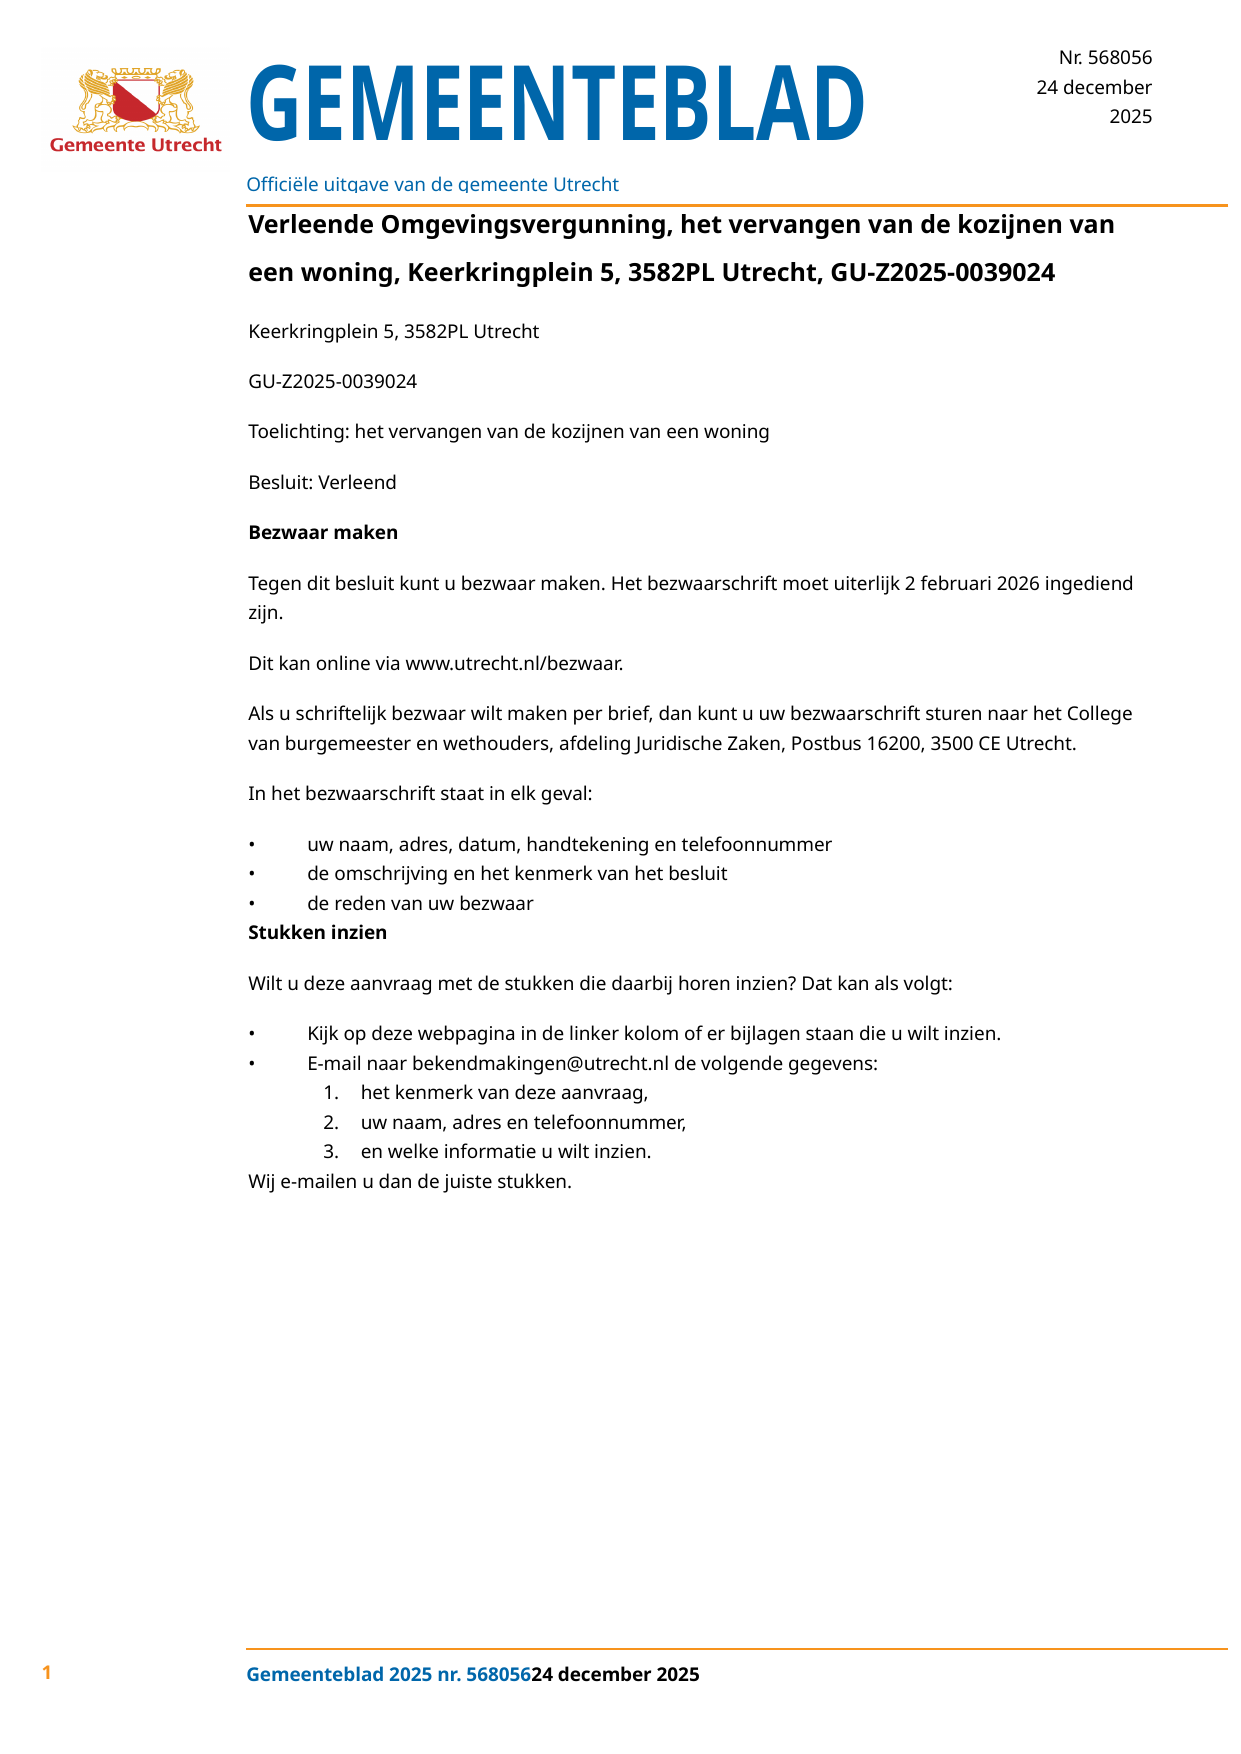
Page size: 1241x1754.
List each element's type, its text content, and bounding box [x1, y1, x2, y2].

text Als u schriftelijk bezwaar wilt maken per brief, dan kunt u uw bezwaarschrift sturen naar het College van burgemeester en wethouders, afdeling Juridische Zaken, Postbus 16200, 3500 CE Utrecht. [248, 700, 1152, 756]
text Verleende Omgevingsvergunning, het vervangen van de kozijnen van een woning, Keerkringplein 5, 3582PL Utrecht, GU-Z2025-0039024 [248, 207, 1152, 288]
list uw naam, adres, datum, handtekening en telefoonnummer [248, 831, 1152, 857]
list de reden van uw bezwaar [248, 890, 1152, 916]
text Tegen dit besluit kunt u bezwaar maken. Het bezwaarschrift moet uiterlijk 2 februari 2026 ingediend zijn. [248, 570, 1152, 625]
text Wij e-mailen u dan de juiste stukken. [248, 1168, 1152, 1194]
list uw naam, adres en telefoonnummer, [323, 1109, 1152, 1135]
text In het bezwaarschrift staat in elk geval: [248, 780, 1152, 806]
list het kenmerk van deze aanvraag, [323, 1079, 1152, 1105]
text Dit kan online via www.utrecht.nl/bezwaar. [248, 650, 1152, 676]
text Wilt u deze aanvraag met de stukken die daarbij horen inzien? Dat kan als volgt: [248, 970, 1152, 996]
list E-mail naar bekendmakingen@utrecht.nl de volgende gegevens: [248, 1050, 1152, 1076]
text Besluit: Verleend [248, 469, 1152, 495]
text Keerkringplein 5, 3582PL Utrecht [248, 318, 1152, 344]
list de omschrijving en het kenmerk van het besluit [248, 860, 1152, 886]
text Stukken inzien [248, 919, 1152, 945]
text Toelichting: het vervangen van de kozijnen van een woning [248, 419, 1152, 444]
list en welke informatie u wilt inzien. [323, 1139, 1152, 1164]
list Kijk op deze webpagina in de linker kolom of er bijlagen staan die u wilt inzien. [248, 1020, 1152, 1046]
text GU-Z2025-0039024 [248, 368, 1152, 394]
text Bezwaar maken [248, 519, 1152, 545]
picture [41, 47, 231, 172]
